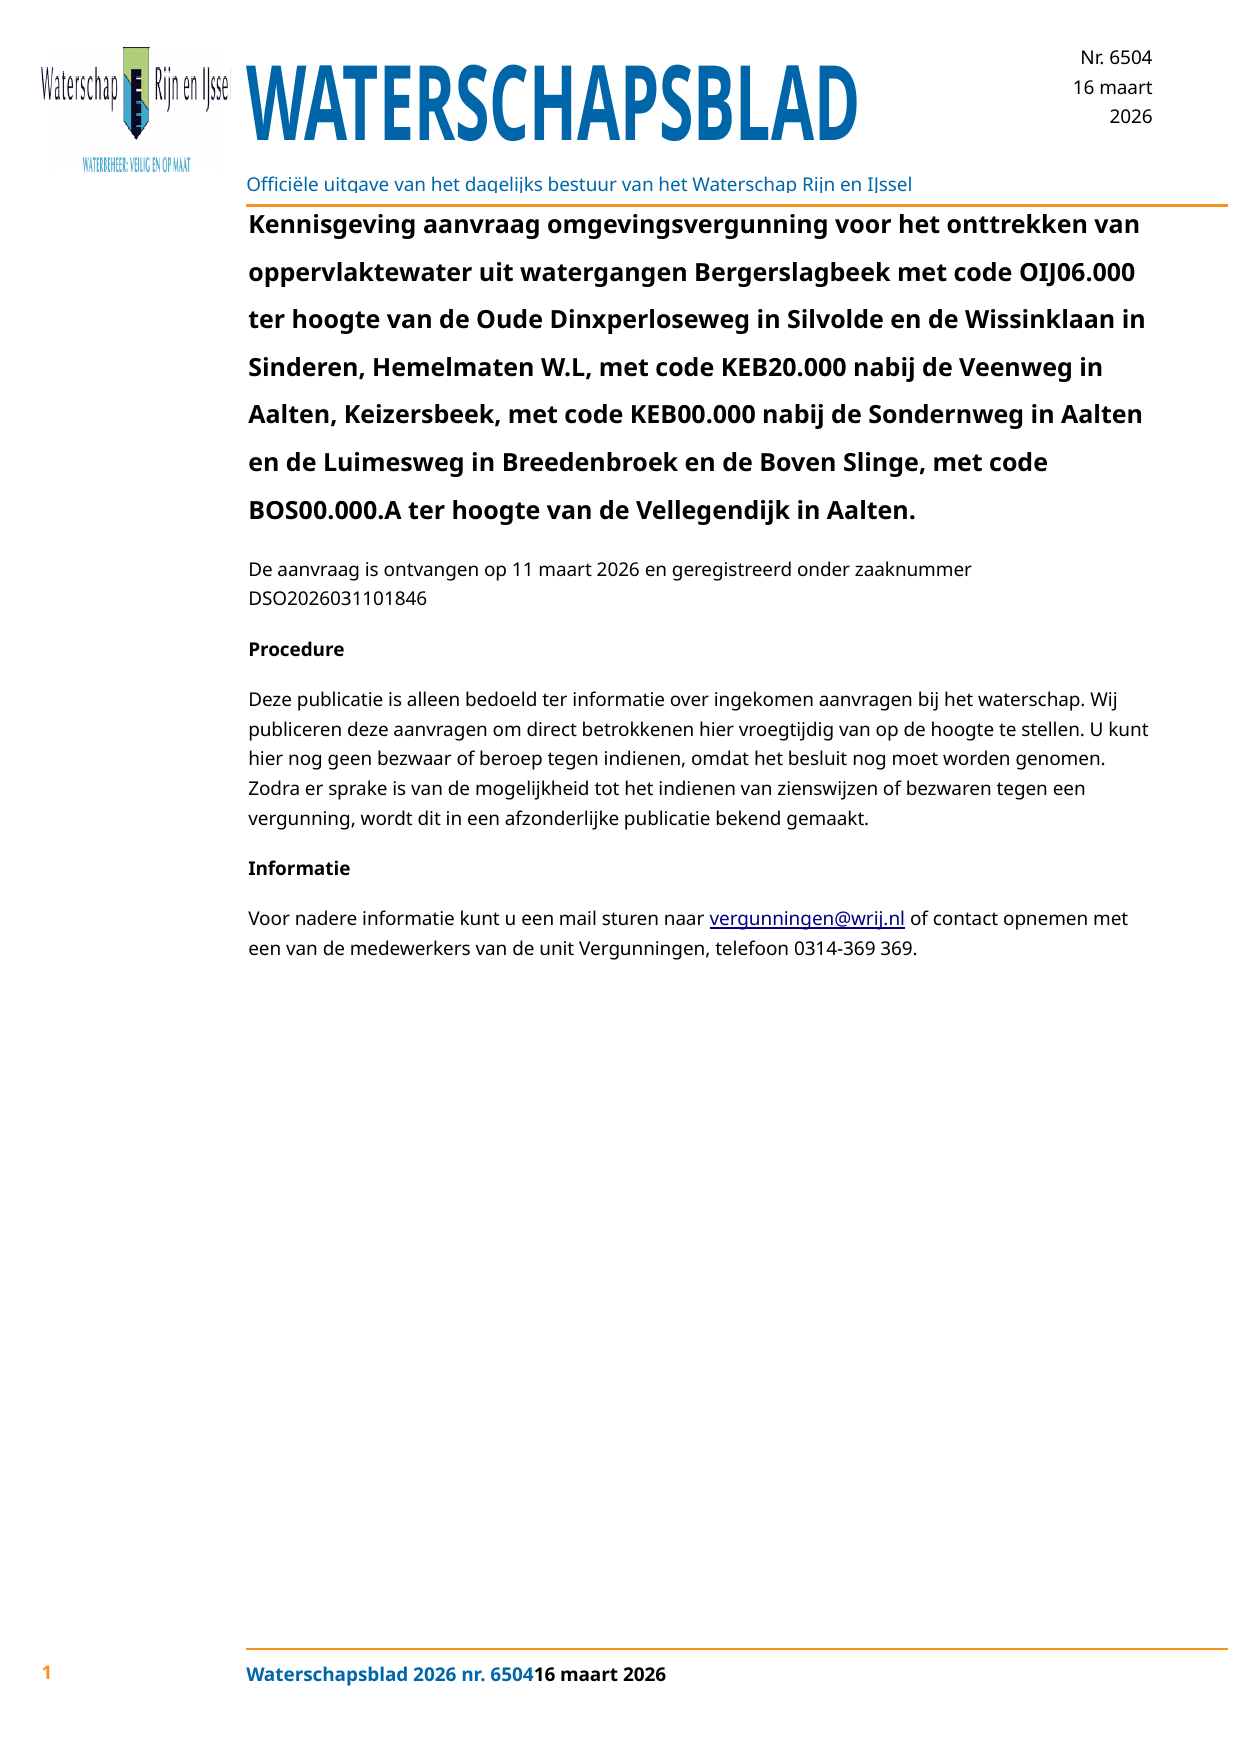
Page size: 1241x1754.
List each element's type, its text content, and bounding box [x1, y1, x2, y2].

text Procedure [248, 636, 1152, 662]
text Deze publicatie is alleen bedoeld ter informatie over ingekomen aanvragen bij het waterschap. Wij publiceren deze aanvragen om direct betrokkenen hier vroegtijdig van op de hoogte te stellen. U kunt hier nog geen bezwaar of beroep tegen indienen, omdat het besluit nog moet worden genomen. Zodra er sprake is van de mogelijkheid tot het indienen van zienswijzen of bezwaren tegen een vergunning, wordt dit in een afzonderlijke publicatie bekend gemaakt. [248, 686, 1152, 830]
text Informatie [248, 855, 1152, 881]
text Voor nadere informatie kunt u een mail sturen naar vergunningen@wrij.nl of contact opnemen met een van de medewerkers van de unit Vergunningen, telefoon 0314-369 369. [248, 906, 1152, 961]
text Kennisgeving aanvraag omgevingsvergunning voor het onttrekken van oppervlaktewater uit watergangen Bergerslagbeek met code OIJ06.000 ter hoogte van de Oude Dinxperloseweg in Silvolde en de Wissinklaan in Sinderen, Hemelmaten W.L, met code KEB20.000 nabij de Veenweg in Aalten, Keizersbeek, met code KEB00.000 nabij de Sondernweg in Aalten en de Luimesweg in Breedenbroek en de Boven Slinge, met code BOS00.000.A ter hoogte van de Vellegendijk in Aalten. [248, 207, 1152, 526]
picture [41, 47, 231, 172]
text De aanvraag is ontvangen op 11 maart 2026 en geregistreerd onder zaaknummer DSO2026031101846 [248, 556, 1152, 611]
